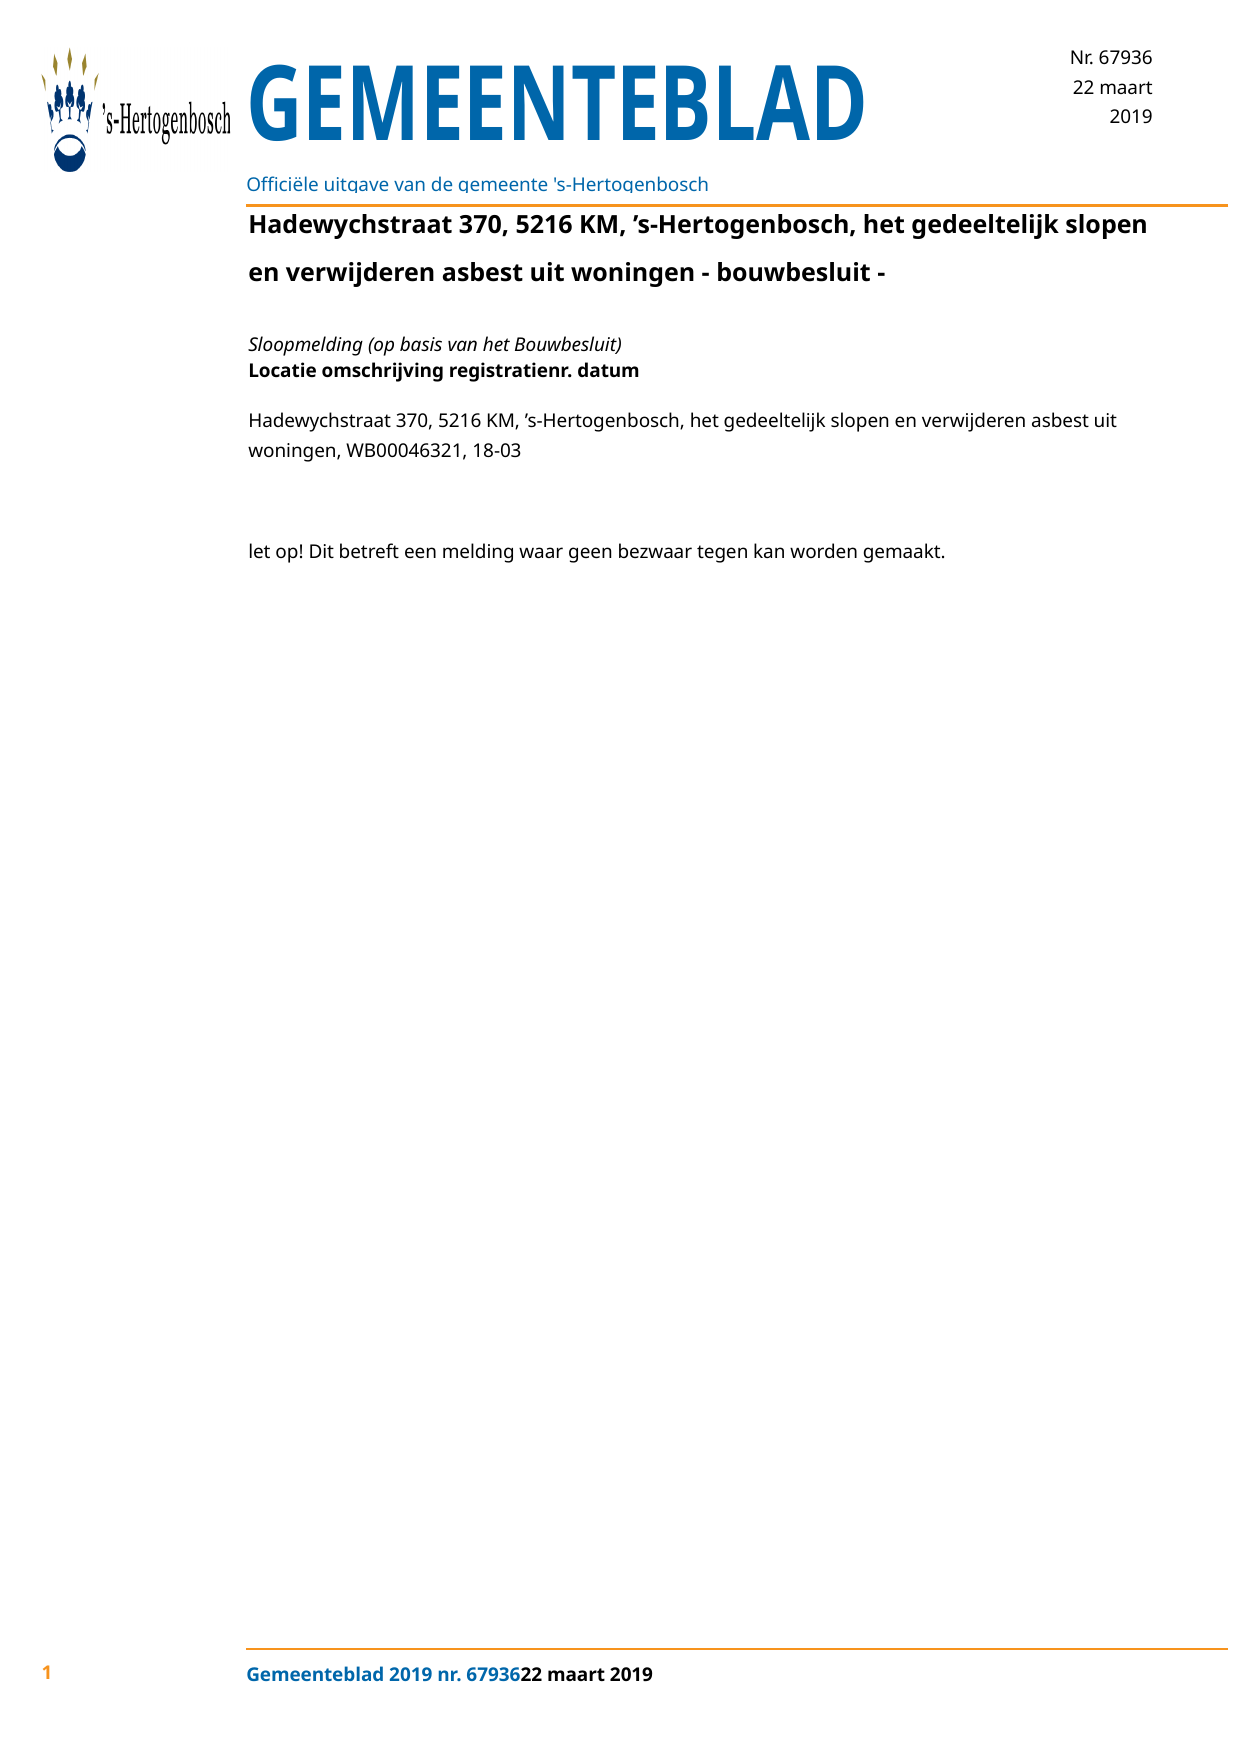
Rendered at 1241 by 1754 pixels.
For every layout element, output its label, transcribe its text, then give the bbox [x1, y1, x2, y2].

text Hadewychstraat 370, 5216 KM, ’s-Hertogenbosch, het gedeeltelijk slopen en verwijderen asbest uit woningen, WB00046321, 18-03 [248, 408, 1152, 463]
text Locatie omschrijving registratienr. datum [248, 357, 1152, 383]
text Sloopmelding (op basis van het Bouwbesluit) [248, 331, 1152, 357]
text let op! Dit betreft een melding waar geen bezwaar tegen kan worden gemaakt. [248, 538, 1152, 564]
picture [41, 47, 231, 172]
text Hadewychstraat 370, 5216 KM, ’s-Hertogenbosch, het gedeeltelijk slopen en verwijderen asbest uit woningen - bouwbesluit - [248, 207, 1152, 288]
